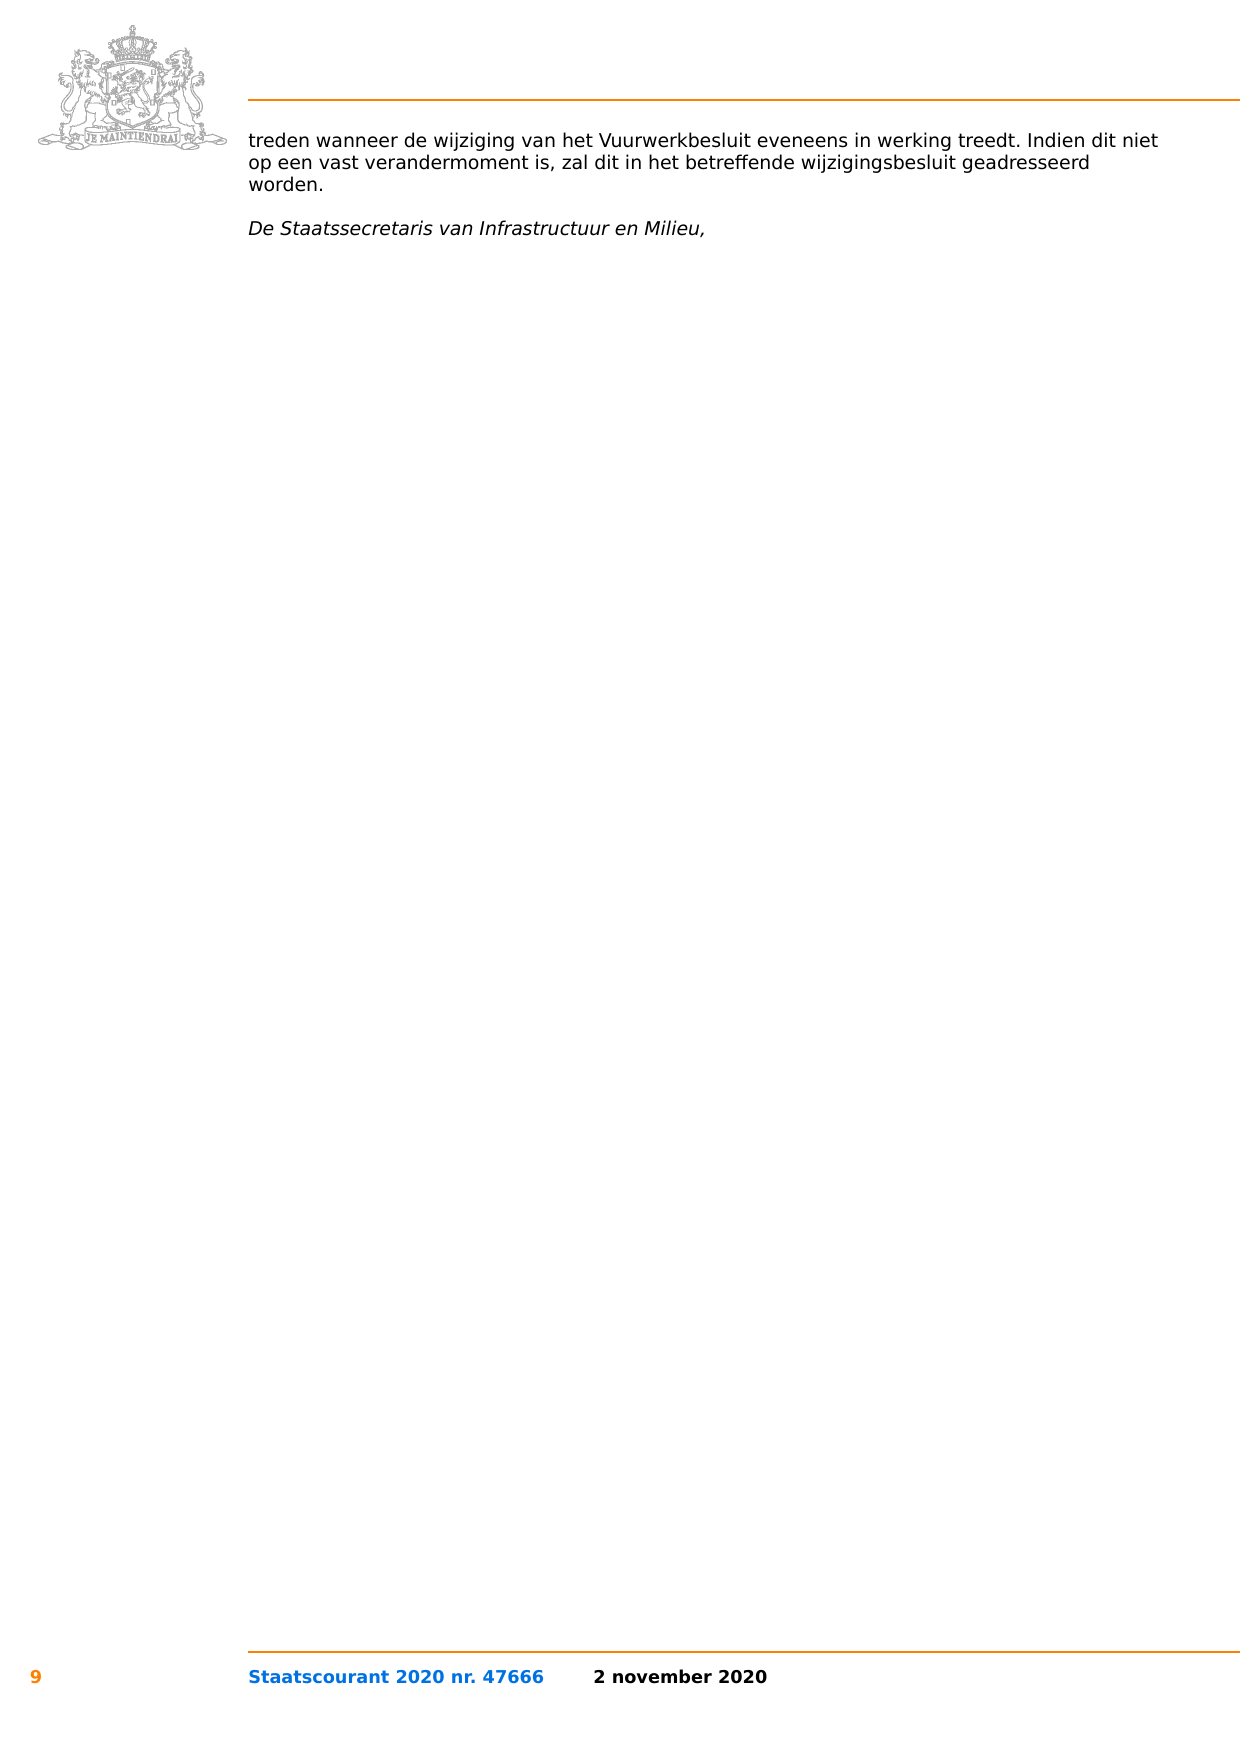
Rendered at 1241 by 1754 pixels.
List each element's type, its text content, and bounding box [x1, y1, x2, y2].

picture [38, 25, 227, 150]
text treden wanneer de wijziging van het Vuurwerkbesluit eveneens in werking treedt. Indien dit niet op een vast verandermoment is, zal dit in het betreffende wijzigingsbesluit geadresseerd worden. [248, 130, 1163, 196]
text De Staatssecretaris van Infrastructuur en Milieu, [248, 218, 1163, 240]
